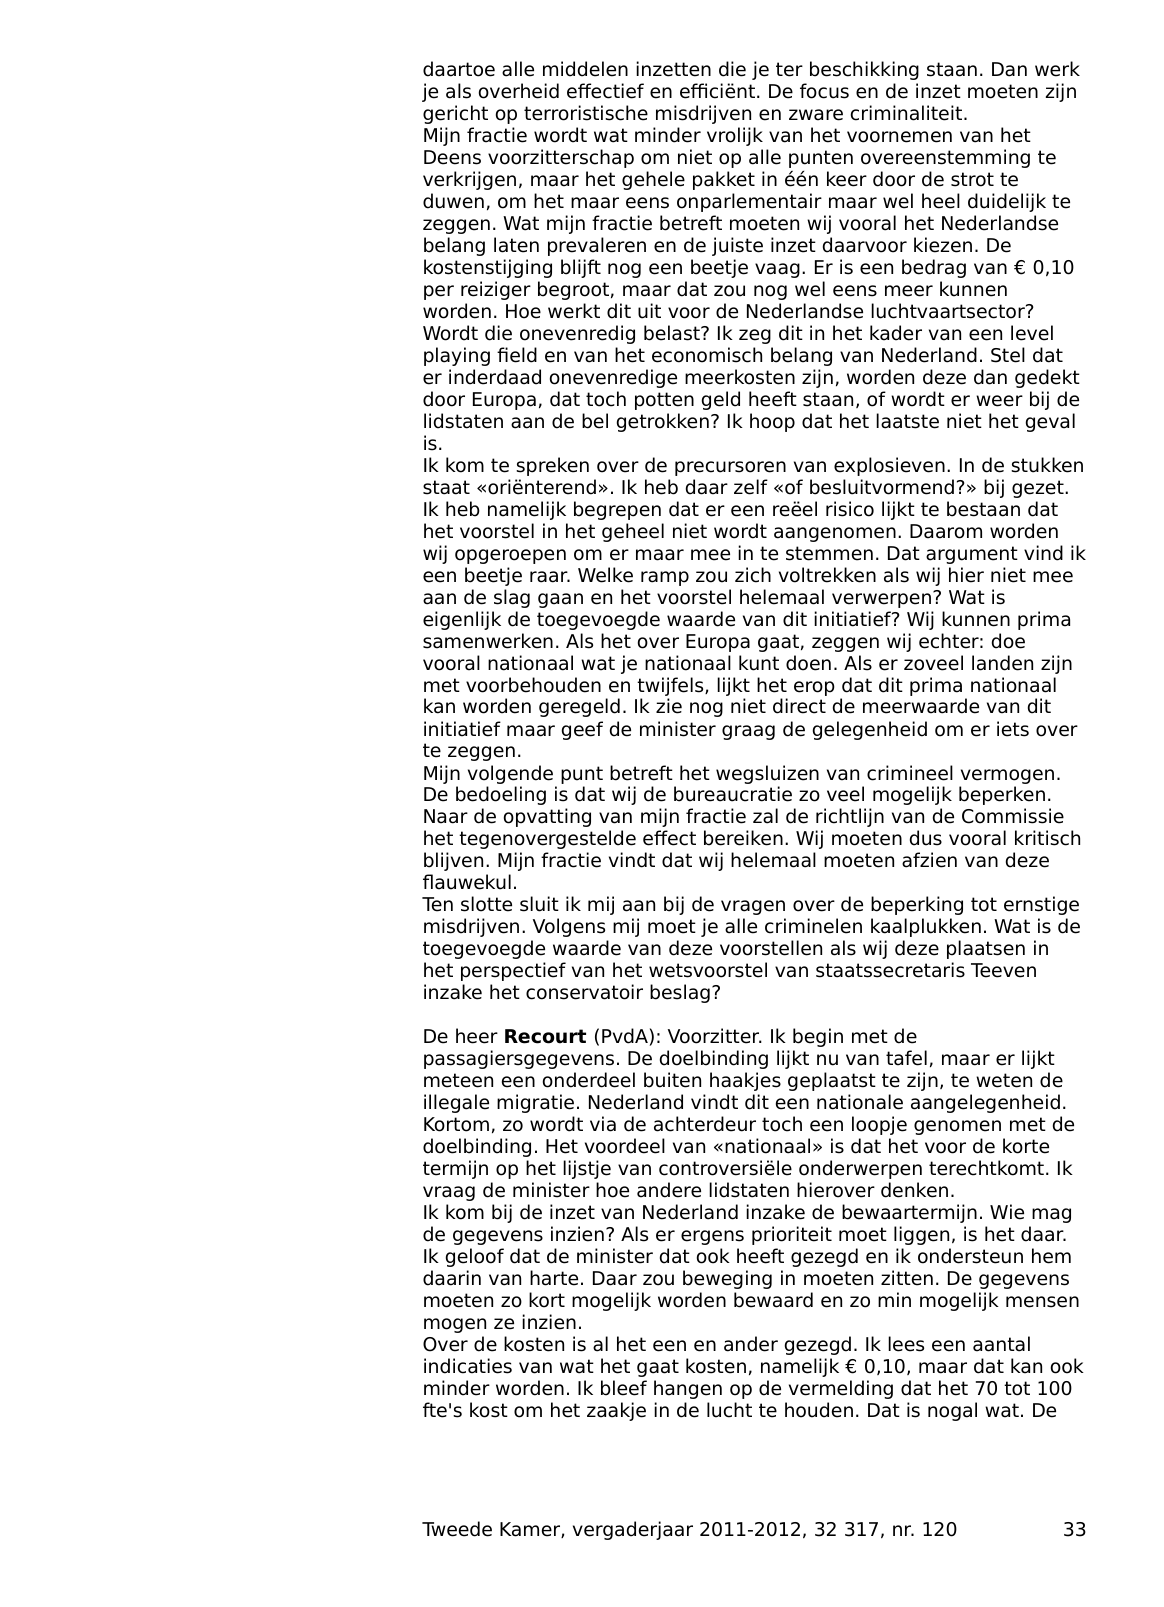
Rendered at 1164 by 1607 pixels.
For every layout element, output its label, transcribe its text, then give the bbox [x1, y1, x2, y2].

text Over de kosten is al het een en ander gezegd. Ik lees een aantal indicaties van wat het gaat kosten, namelijk € 0,10, maar dat kan ook minder worden. Ik bleef hangen op de vermelding dat het 70 tot 100 fte's kost om het zaakje in de lucht te houden. Dat is nogal wat. De [422, 1334, 1087, 1422]
text Ten slotte sluit ik mij aan bij de vragen over de beperking tot ernstige misdrijven. Volgens mij moet je alle criminelen kaalplukken. Wat is de toegevoegde waarde van deze voorstellen als wij deze plaatsen in het perspectief van het wetsvoorstel van staatssecretaris Teeven inzake het conservatoir beslag? [422, 894, 1087, 1004]
text Ik kom bij de inzet van Nederland inzake de bewaartermijn. Wie mag de gegevens inzien? Als er ergens prioriteit moet liggen, is het daar. Ik geloof dat de minister dat ook heeft gezegd en ik ondersteun hem daarin van harte. Daar zou beweging in moeten zitten. De gegevens moeten zo kort mogelijk worden bewaard en zo min mogelijk mensen mogen ze inzien. [422, 1202, 1087, 1334]
text Mijn volgende punt betreft het wegsluizen van crimineel vermogen. De bedoeling is dat wij de bureaucratie zo veel mogelijk beperken. Naar de opvatting van mijn fractie zal de richtlijn van de Commissie het tegenovergestelde effect bereiken. Wij moeten dus vooral kritisch blijven. Mijn fractie vindt dat wij helemaal moeten afzien van deze flauwekul. [422, 762, 1087, 894]
text Ik kom te spreken over de precursoren van explosieven. In de stukken staat «oriënterend». Ik heb daar zelf «of besluitvormend?» bij gezet. Ik heb namelijk begrepen dat er een reëel risico lijkt te bestaan dat het voorstel in het geheel niet wordt aangenomen. Daarom worden wij opgeroepen om er maar mee in te stemmen. Dat argument vind ik een beetje raar. Welke ramp zou zich voltrekken als wij hier niet mee aan de slag gaan en het voorstel helemaal verwerpen? Wat is eigenlijk de toegevoegde waarde van dit initiatief? Wij kunnen prima samenwerken. Als het over Europa gaat, zeggen wij echter: doe vooral nationaal wat je nationaal kunt doen. Als er zoveel landen zijn met voorbehouden en twijfels, lijkt het erop dat dit prima nationaal kan worden geregeld. Ik zie nog niet direct de meerwaarde van dit initiatief maar geef de minister graag de gelegenheid om er iets over te zeggen. [422, 455, 1087, 762]
text Mijn fractie wordt wat minder vrolijk van het voornemen van het Deens voorzitterschap om niet op alle punten overeenstemming te verkrijgen, maar het gehele pakket in één keer door de strot te duwen, om het maar eens onparlementair maar wel heel duidelijk te zeggen. Wat mijn fractie betreft moeten wij vooral het Nederlandse belang laten prevaleren en de juiste inzet daarvoor kiezen. De kostenstijging blijft nog een beetje vaag. Er is een bedrag van € 0,10 per reiziger begroot, maar dat zou nog wel eens meer kunnen worden. Hoe werkt dit uit voor de Nederlandse luchtvaartsector? Wordt die onevenredig belast? Ik zeg dit in het kader van een level playing field en van het economisch belang van Nederland. Stel dat er inderdaad onevenredige meerkosten zijn, worden deze dan gedekt door Europa, dat toch potten geld heeft staan, of wordt er weer bij de lidstaten aan de bel getrokken? Ik hoop dat het laatste niet het geval is. [422, 125, 1087, 455]
text De heer Recourt (PvdA): Voorzitter. Ik begin met de passagiersgegevens. De doelbinding lijkt nu van tafel, maar er lijkt meteen een onderdeel buiten haakjes geplaatst te zijn, te weten de illegale migratie. Nederland vindt dit een nationale aangelegenheid. Kortom, zo wordt via de achterdeur toch een loopje genomen met de doelbinding. Het voordeel van «nationaal» is dat het voor de korte termijn op het lijstje van controversiële onderwerpen terechtkomt. Ik vraag de minister hoe andere lidstaten hierover denken. [422, 1026, 1087, 1202]
text daartoe alle middelen inzetten die je ter beschikking staan. Dan werk je als overheid effectief en efficiënt. De focus en de inzet moeten zijn gericht op terroristische misdrijven en zware criminaliteit. [422, 59, 1087, 125]
